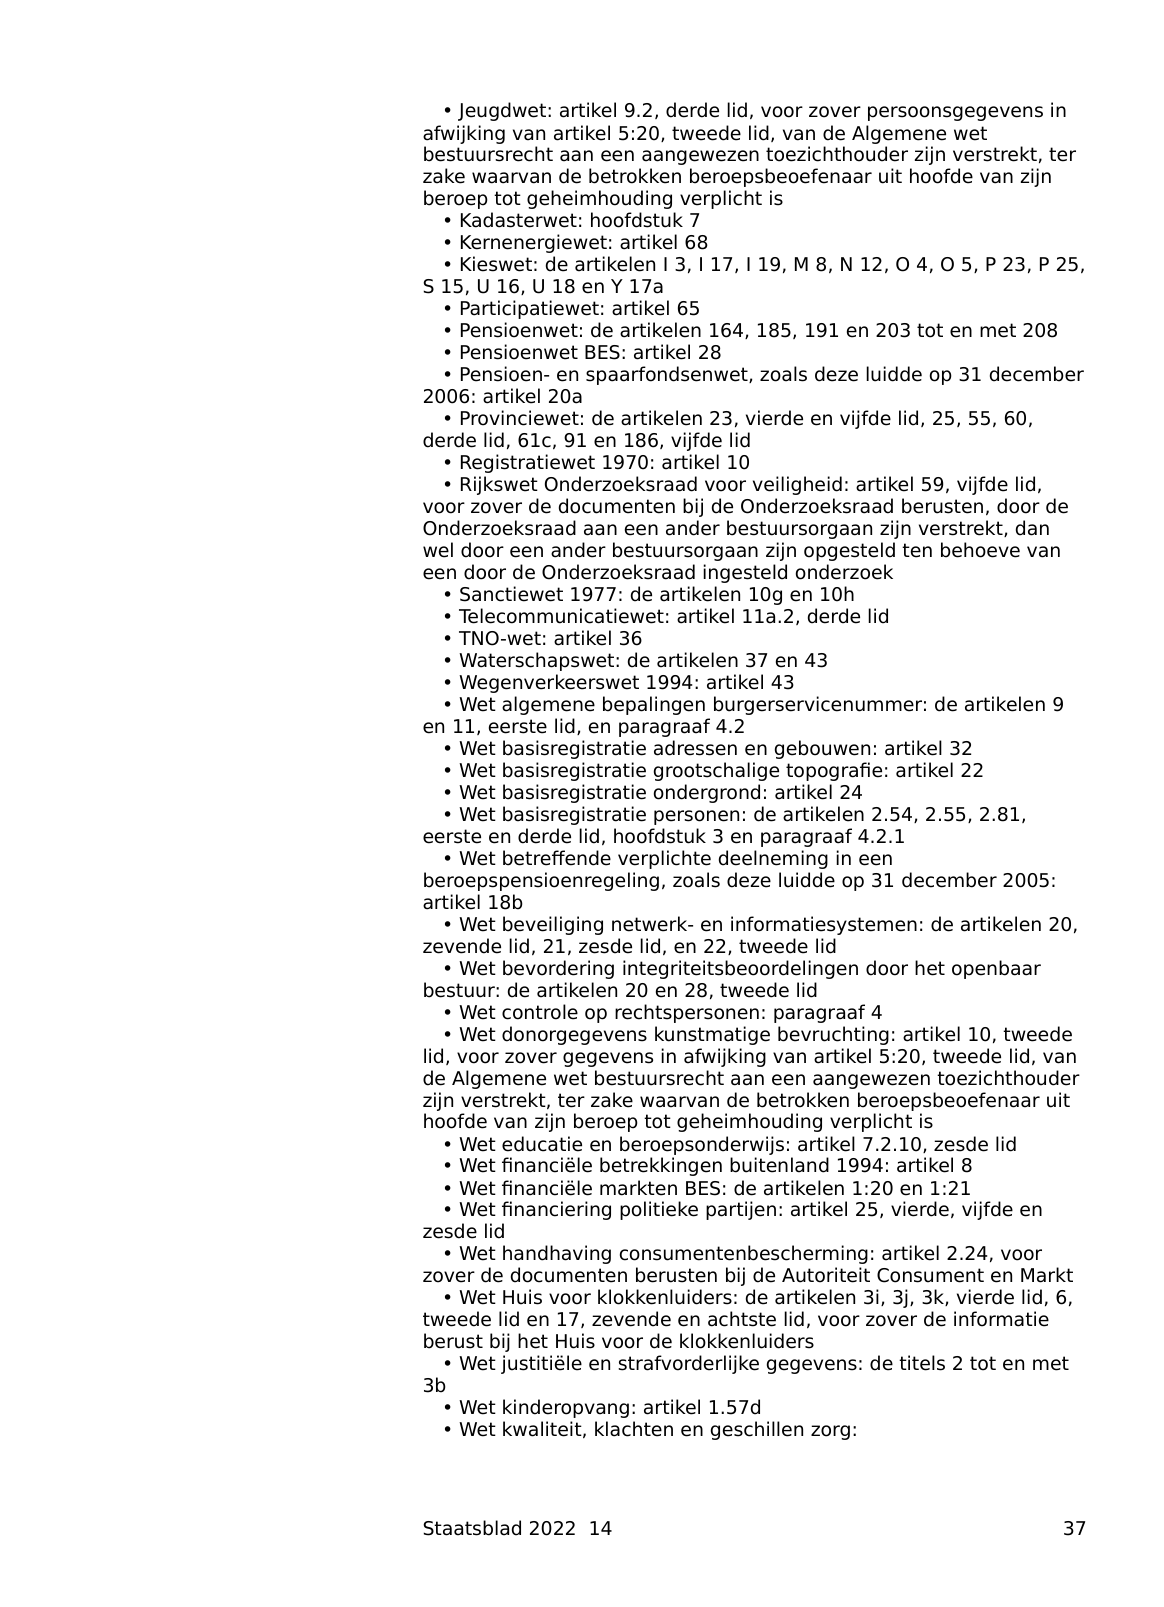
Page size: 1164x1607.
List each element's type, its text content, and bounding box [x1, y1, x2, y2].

text • Wet algemene bepalingen burgerservicenummer: de artikelen 9 en 11, eerste lid, en paragraaf 4.2 [422, 694, 1087, 738]
text • Wet betreffende verplichte deelneming in een beroepspensioenregeling, zoals deze luidde op 31 december 2005: artikel 18b [422, 848, 1087, 914]
text • Sanctiewet 1977: de artikelen 10g en 10h [422, 584, 1087, 606]
text • Participatiewet: artikel 65 [422, 298, 1087, 320]
text • Wet financiering politieke partijen: artikel 25, vierde, vijfde en zesde lid [422, 1199, 1087, 1243]
text • Wet kinderopvang: artikel 1.57d [422, 1397, 1087, 1419]
text • Wet basisregistratie adressen en gebouwen: artikel 32 [422, 738, 1087, 760]
text • Wet kwaliteit, klachten en geschillen zorg: [422, 1419, 1087, 1441]
text • Wet Huis voor klokkenluiders: de artikelen 3i, 3j, 3k, vierde lid, 6, tweede lid en 17, zevende en achtste lid, voor zover de informatie berust bij het Huis voor de klokkenluiders [422, 1287, 1087, 1353]
text • Wet financiële betrekkingen buitenland 1994: artikel 8 [422, 1155, 1087, 1177]
text • Wet donorgegevens kunstmatige bevruchting: artikel 10, tweede lid, voor zover gegevens in afwijking van artikel 5:20, tweede lid, van de Algemene wet bestuursrecht aan een aangewezen toezichthouder zijn verstrekt, ter zake waarvan de betrokken beroepsbeoefenaar uit hoofde van zijn beroep tot geheimhouding verplicht is [422, 1023, 1087, 1133]
text • Pensioenwet BES: artikel 28 [422, 342, 1087, 364]
text • Pensioenwet: de artikelen 164, 185, 191 en 203 tot en met 208 [422, 320, 1087, 342]
text • Wet justitiële en strafvorderlijke gegevens: de titels 2 tot en met 3b [422, 1353, 1087, 1397]
text • Wet basisregistratie grootschalige topografie: artikel 22 [422, 760, 1087, 782]
text • Registratiewet 1970: artikel 10 [422, 452, 1087, 474]
text • Wet educatie en beroepsonderwijs: artikel 7.2.10, zesde lid [422, 1133, 1087, 1155]
text • Wet beveiliging netwerk- en informatiesystemen: de artikelen 20, zevende lid, 21, zesde lid, en 22, tweede lid [422, 914, 1087, 958]
text • Jeugdwet: artikel 9.2, derde lid, voor zover persoonsgegevens in afwijking van artikel 5:20, tweede lid, van de Algemene wet bestuursrecht aan een aangewezen toezichthouder zijn verstrekt, ter zake waarvan de betrokken beroepsbeoefenaar uit hoofde van zijn beroep tot geheimhouding verplicht is [422, 100, 1087, 210]
text • Kernenergiewet: artikel 68 [422, 232, 1087, 254]
text • Wet financiële markten BES: de artikelen 1:20 en 1:21 [422, 1177, 1087, 1199]
text • Wet basisregistratie ondergrond: artikel 24 [422, 782, 1087, 804]
text • Wegenverkeerswet 1994: artikel 43 [422, 672, 1087, 694]
text • TNO-wet: artikel 36 [422, 628, 1087, 650]
text • Kieswet: de artikelen I 3, I 17, I 19, M 8, N 12, O 4, O 5, P 23, P 25, S 15, U 16, U 18 en Y 17a [422, 254, 1087, 298]
text • Wet handhaving consumentenbescherming: artikel 2.24, voor zover de documenten berusten bij de Autoriteit Consument en Markt [422, 1243, 1087, 1287]
text • Wet bevordering integriteitsbeoordelingen door het openbaar bestuur: de artikelen 20 en 28, tweede lid [422, 958, 1087, 1002]
text • Provinciewet: de artikelen 23, vierde en vijfde lid, 25, 55, 60, derde lid, 61c, 91 en 186, vijfde lid [422, 408, 1087, 452]
text • Waterschapswet: de artikelen 37 en 43 [422, 650, 1087, 672]
text • Pensioen- en spaarfondsenwet, zoals deze luidde op 31 december 2006: artikel 20a [422, 364, 1087, 408]
text • Wet controle op rechtspersonen: paragraaf 4 [422, 1002, 1087, 1023]
text • Rijkswet Onderzoeksraad voor veiligheid: artikel 59, vijfde lid, voor zover de documenten bij de Onderzoeksraad berusten, door de Onderzoeksraad aan een ander bestuursorgaan zijn verstrekt, dan wel door een ander bestuursorgaan zijn opgesteld ten behoeve van een door de Onderzoeksraad ingesteld onderzoek [422, 474, 1087, 584]
text • Wet basisregistratie personen: de artikelen 2.54, 2.55, 2.81, eerste en derde lid, hoofdstuk 3 en paragraaf 4.2.1 [422, 804, 1087, 848]
text • Telecommunicatiewet: artikel 11a.2, derde lid [422, 606, 1087, 628]
text • Kadasterwet: hoofdstuk 7 [422, 210, 1087, 232]
